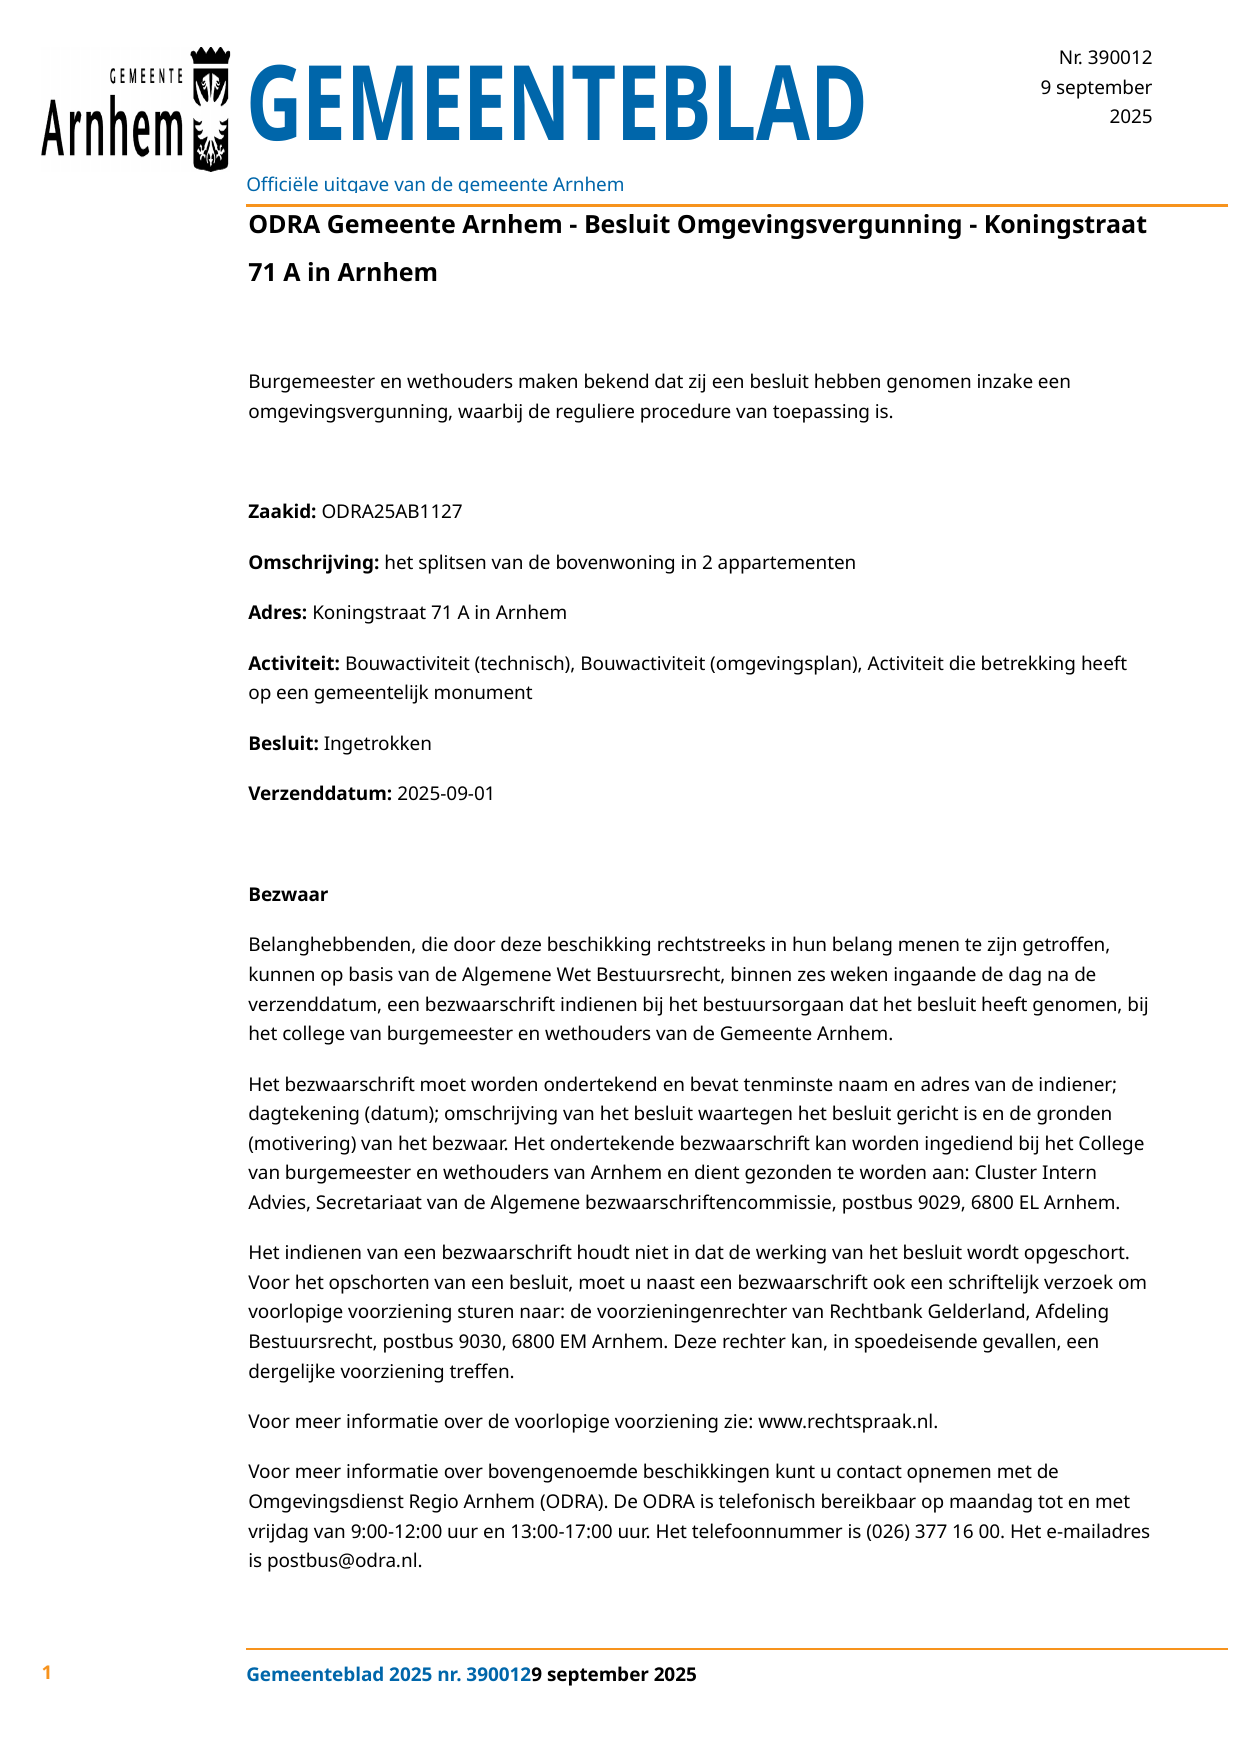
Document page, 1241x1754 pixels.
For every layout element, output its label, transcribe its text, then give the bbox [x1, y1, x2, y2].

text Belanghebbenden, die door deze beschikking rechtstreeks in hun belang menen te zijn getroffen, kunnen op basis van de Algemene Wet Bestuursrecht, binnen zes weken ingaande de dag na de verzenddatum, een bezwaarschrift indienen bij het bestuursorgaan dat het besluit heeft genomen, bij het college van burgemeester en wethouders van de Gemeente Arnhem. [248, 932, 1152, 1046]
text Verzenddatum: 2025-09-01 [248, 780, 1152, 806]
text Omschrijving: het splitsen van de bovenwoning in 2 appartementen [248, 549, 1152, 575]
text ODRA Gemeente Arnhem - Besluit Omgevingsvergunning - Koningstraat 71 A in Arnhem [248, 207, 1152, 288]
text Voor meer informatie over de voorlopige voorziening zie: www.rechtspraak.nl. [248, 1408, 1152, 1434]
text Besluit: Ingetrokken [248, 730, 1152, 756]
text Het bezwaarschrift moet worden ondertekend en bevat tenminste naam en adres van de indiener; dagtekening (datum); omschrijving van het besluit waartegen het besluit gericht is en de gronden (motivering) van het bezwaar. Het ondertekende bezwaarschrift kan worden ingediend bij het College van burgemeester en wethouders van Arnhem en dient gezonden te worden aan: Cluster Intern Advies, Secretariaat van de Algemene bezwaarschriftencommissie, postbus 9029, 6800 EL Arnhem. [248, 1071, 1152, 1215]
text Zaakid: ODRA25AB1127 [248, 499, 1152, 524]
text Voor meer informatie over bovengenoemde beschikkingen kunt u contact opnemen met de Omgevingsdienst Regio Arnhem (ODRA). De ODRA is telefonisch bereikbaar op maandag tot en met vrijdag van 9:00-12:00 uur en 13:00-17:00 uur. Het telefoonnummer is (026) 377 16 00. Het e-mailadres is postbus@odra.nl. [248, 1459, 1152, 1573]
text Burgemeester en wethouders maken bekend dat zij een besluit hebben genomen inzake een omgevingsvergunning, waarbij de reguliere procedure van toepassing is. [248, 368, 1152, 424]
text Adres: Koningstraat 71 A in Arnhem [248, 599, 1152, 625]
text Het indienen van een bezwaarschrift houdt niet in dat de werking van het besluit wordt opgeschort. Voor het opschorten van een besluit, moet u naast een bezwaarschrift ook een schriftelijk verzoek om voorlopige voorziening sturen naar: de voorzieningenrechter van Rechtbank Gelderland, Afdeling Bestuursrecht, postbus 9030, 6800 EM Arnhem. Deze rechter kan, in spoedeisende gevallen, een dergelijke voorziening treffen. [248, 1239, 1152, 1384]
picture [41, 47, 231, 172]
text Activiteit: Bouwactiviteit (technisch), Bouwactiviteit (omgevingsplan), Activiteit die betrekking heeft op een gemeentelijk monument [248, 650, 1152, 705]
text Bezwaar [248, 881, 1152, 907]
